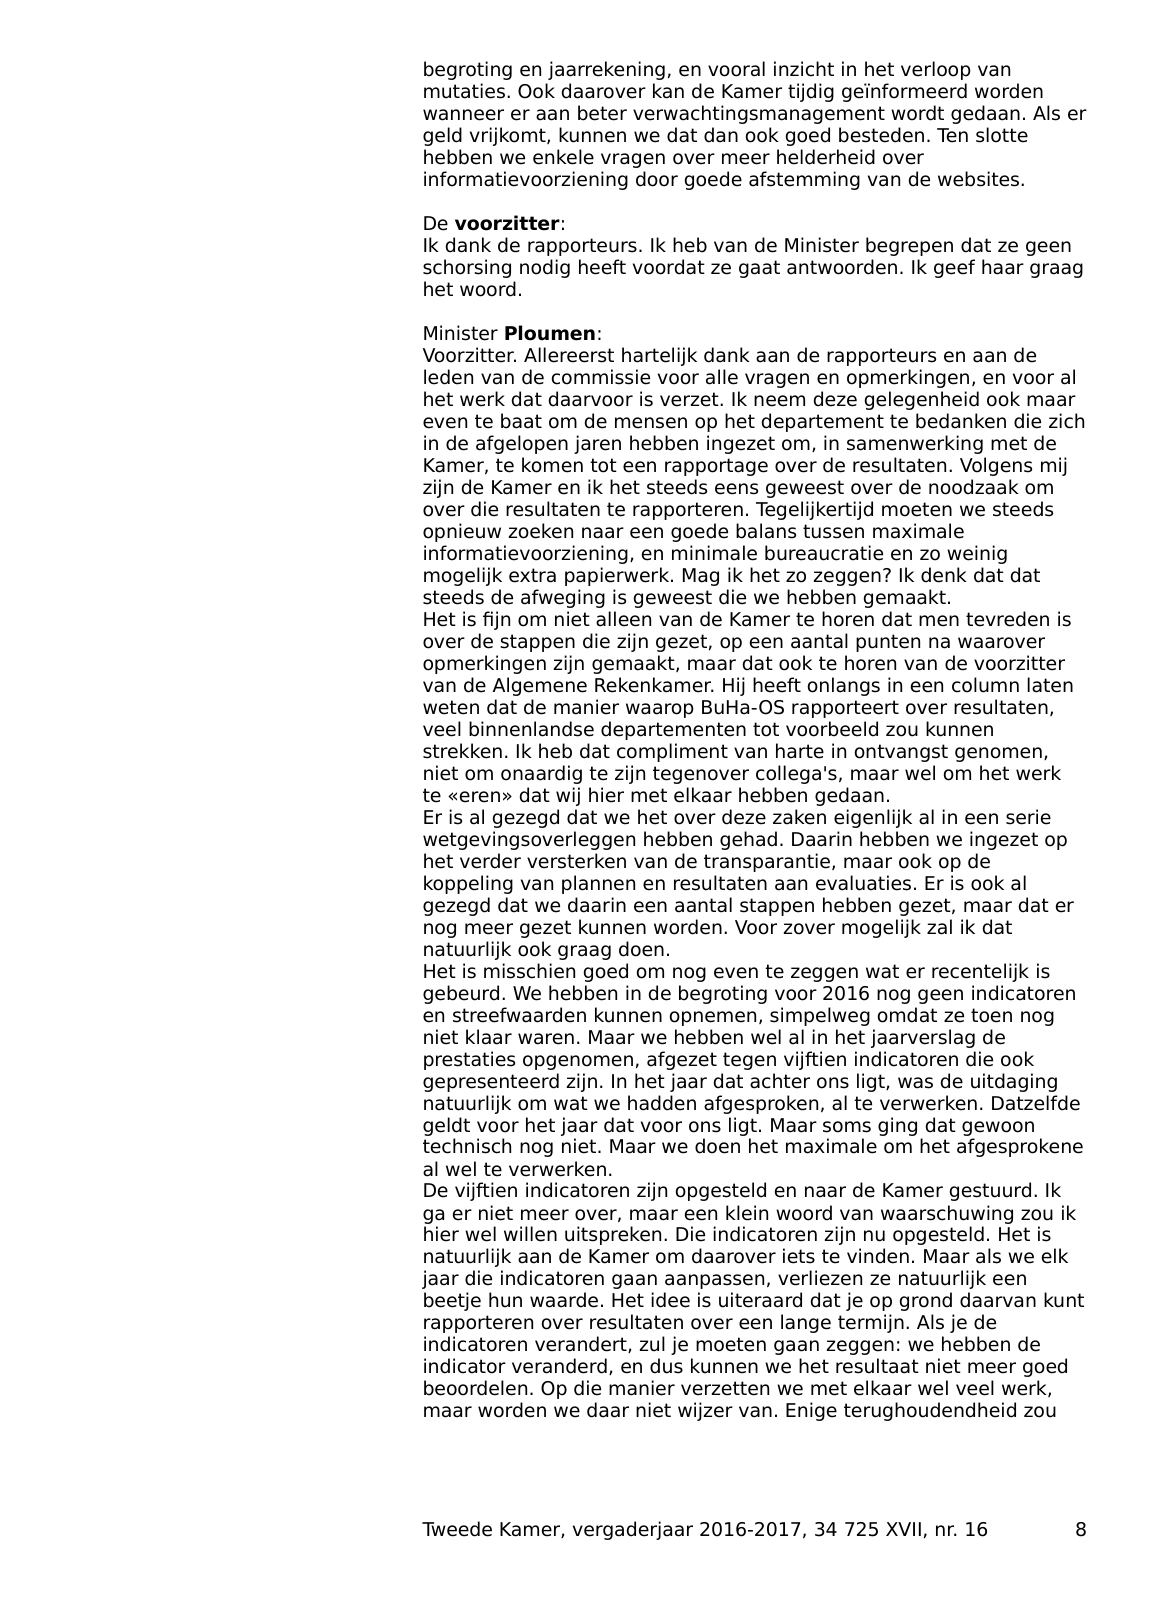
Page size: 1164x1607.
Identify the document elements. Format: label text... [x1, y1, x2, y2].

text De vijftien indicatoren zijn opgesteld en naar de Kamer gestuurd. Ik ga er niet meer over, maar een klein woord van waarschuwing zou ik hier wel willen uitspreken. Die indicatoren zijn nu opgesteld. Het is natuurlijk aan de Kamer om daarover iets te vinden. Maar als we elk jaar die indicatoren gaan aanpassen, verliezen ze natuurlijk een beetje hun waarde. Het idee is uiteraard dat je op grond daarvan kunt rapporteren over resultaten over een lange termijn. Als je de indicatoren verandert, zul je moeten gaan zeggen: we hebben de indicator veranderd, en dus kunnen we het resultaat niet meer goed beoordelen. Op die manier verzetten we met elkaar wel veel werk, maar worden we daar niet wijzer van. Enige terughoudendheid zou [422, 1180, 1087, 1422]
text Voorzitter. Allereerst hartelijk dank aan de rapporteurs en aan de leden van de commissie voor alle vragen en opmerkingen, en voor al het werk dat daarvoor is verzet. Ik neem deze gelegenheid ook maar even te baat om de mensen op het departement te bedanken die zich in de afgelopen jaren hebben ingezet om, in samenwerking met de Kamer, te komen tot een rapportage over de resultaten. Volgens mij zijn de Kamer en ik het steeds eens geweest over de noodzaak om over die resultaten te rapporteren. Tegelijkertijd moeten we steeds opnieuw zoeken naar een goede balans tussen maximale informatievoorziening, en minimale bureaucratie en zo weinig mogelijk extra papierwerk. Mag ik het zo zeggen? Ik denk dat dat steeds de afweging is geweest die we hebben gemaakt. [422, 345, 1087, 609]
text Het is fijn om niet alleen van de Kamer te horen dat men tevreden is over de stappen die zijn gezet, op een aantal punten na waarover opmerkingen zijn gemaakt, maar dat ook te horen van de voorzitter van de Algemene Rekenkamer. Hij heeft onlangs in een column laten weten dat de manier waarop BuHa-OS rapporteert over resultaten, veel binnenlandse departementen tot voorbeeld zou kunnen strekken. Ik heb dat compliment van harte in ontvangst genomen, niet om onaardig te zijn tegenover collega's, maar wel om het werk te «eren» dat wij hier met elkaar hebben gedaan. [422, 609, 1087, 807]
text Er is al gezegd dat we het over deze zaken eigenlijk al in een serie wetgevingsoverleggen hebben gehad. Daarin hebben we ingezet op het verder versterken van de transparantie, maar ook op de koppeling van plannen en resultaten aan evaluaties. Er is ook al gezegd dat we daarin een aantal stappen hebben gezet, maar dat er nog meer gezet kunnen worden. Voor zover mogelijk zal ik dat natuurlijk ook graag doen. [422, 807, 1087, 961]
text De voorzitter: [422, 213, 1087, 235]
text begroting en jaarrekening, en vooral inzicht in het verloop van mutaties. Ook daarover kan de Kamer tijdig geïnformeerd worden wanneer er aan beter verwachtingsmanagement wordt gedaan. Als er geld vrijkomt, kunnen we dat dan ook goed besteden. Ten slotte hebben we enkele vragen over meer helderheid over informatievoorziening door goede afstemming van de websites. [422, 59, 1087, 191]
text Het is misschien goed om nog even te zeggen wat er recentelijk is gebeurd. We hebben in de begroting voor 2016 nog geen indicatoren en streefwaarden kunnen opnemen, simpelweg omdat ze toen nog niet klaar waren. Maar we hebben wel al in het jaarverslag de prestaties opgenomen, afgezet tegen vijftien indicatoren die ook gepresenteerd zijn. In het jaar dat achter ons ligt, was de uitdaging natuurlijk om wat we hadden afgesproken, al te verwerken. Datzelfde geldt voor het jaar dat voor ons ligt. Maar soms ging dat gewoon technisch nog niet. Maar we doen het maximale om het afgesprokene al wel te verwerken. [422, 961, 1087, 1180]
text Ik dank de rapporteurs. Ik heb van de Minister begrepen dat ze geen schorsing nodig heeft voordat ze gaat antwoorden. Ik geef haar graag het woord. [422, 235, 1087, 301]
text Minister Ploumen: [422, 323, 1087, 345]
